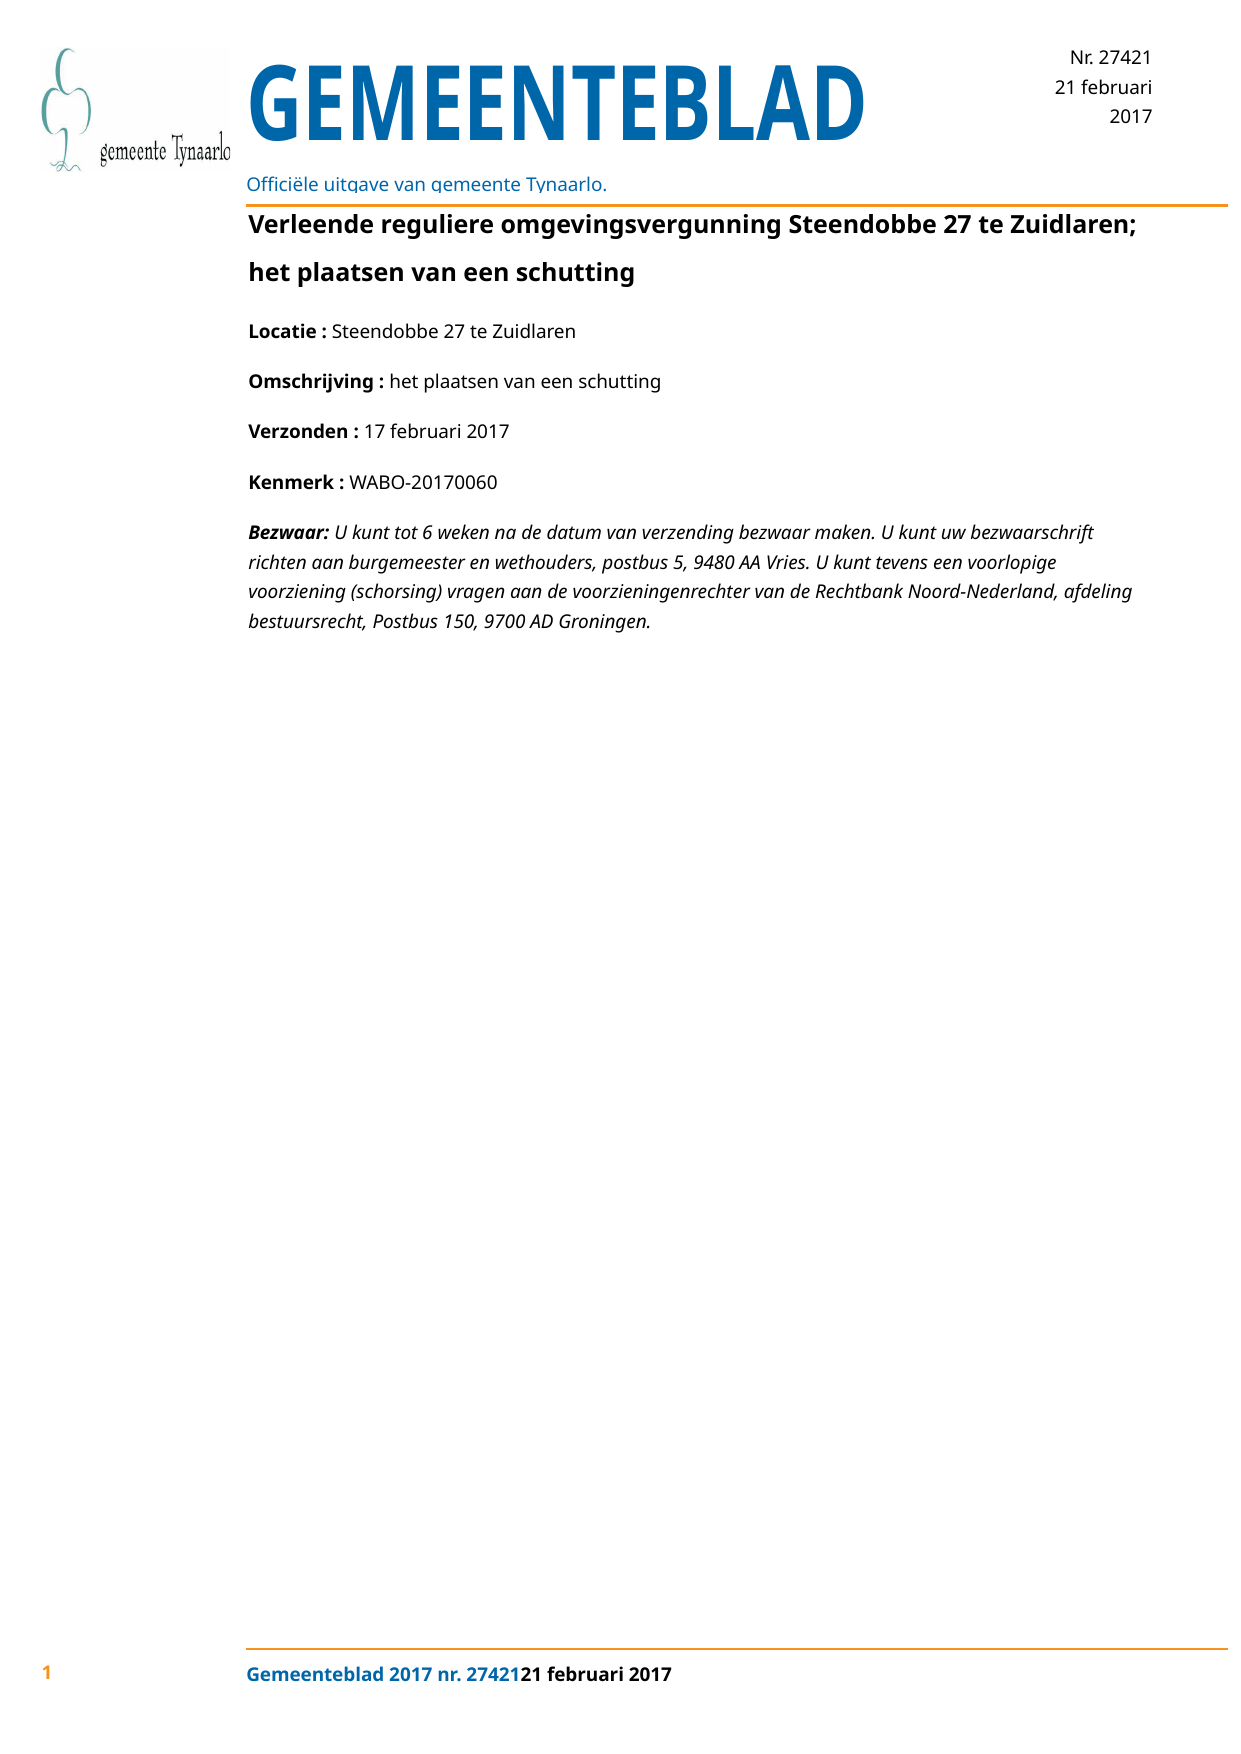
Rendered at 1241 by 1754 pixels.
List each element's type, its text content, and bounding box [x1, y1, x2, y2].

text Locatie : Steendobbe 27 te Zuidlaren [248, 318, 1152, 344]
text Omschrijving : het plaatsen van een schutting [248, 368, 1152, 394]
text Verleende reguliere omgevingsvergunning Steendobbe 27 te Zuidlaren; het plaatsen van een schutting [248, 207, 1152, 288]
text Verzonden : 17 februari 2017 [248, 419, 1152, 444]
text Bezwaar: U kunt tot 6 weken na de datum van verzending bezwaar maken. U kunt uw bezwaarschrift richten aan burgemeester en wethouders, postbus 5, 9480 AA Vries. U kunt tevens een voorlopige voorziening (schorsing) vragen aan de voorzieningenrechter van de Rechtbank Noord-Nederland, afdeling bestuursrecht, Postbus 150, 9700 AD Groningen. [248, 519, 1152, 634]
picture [41, 47, 231, 172]
text Kenmerk : WABO-20170060 [248, 469, 1152, 495]
